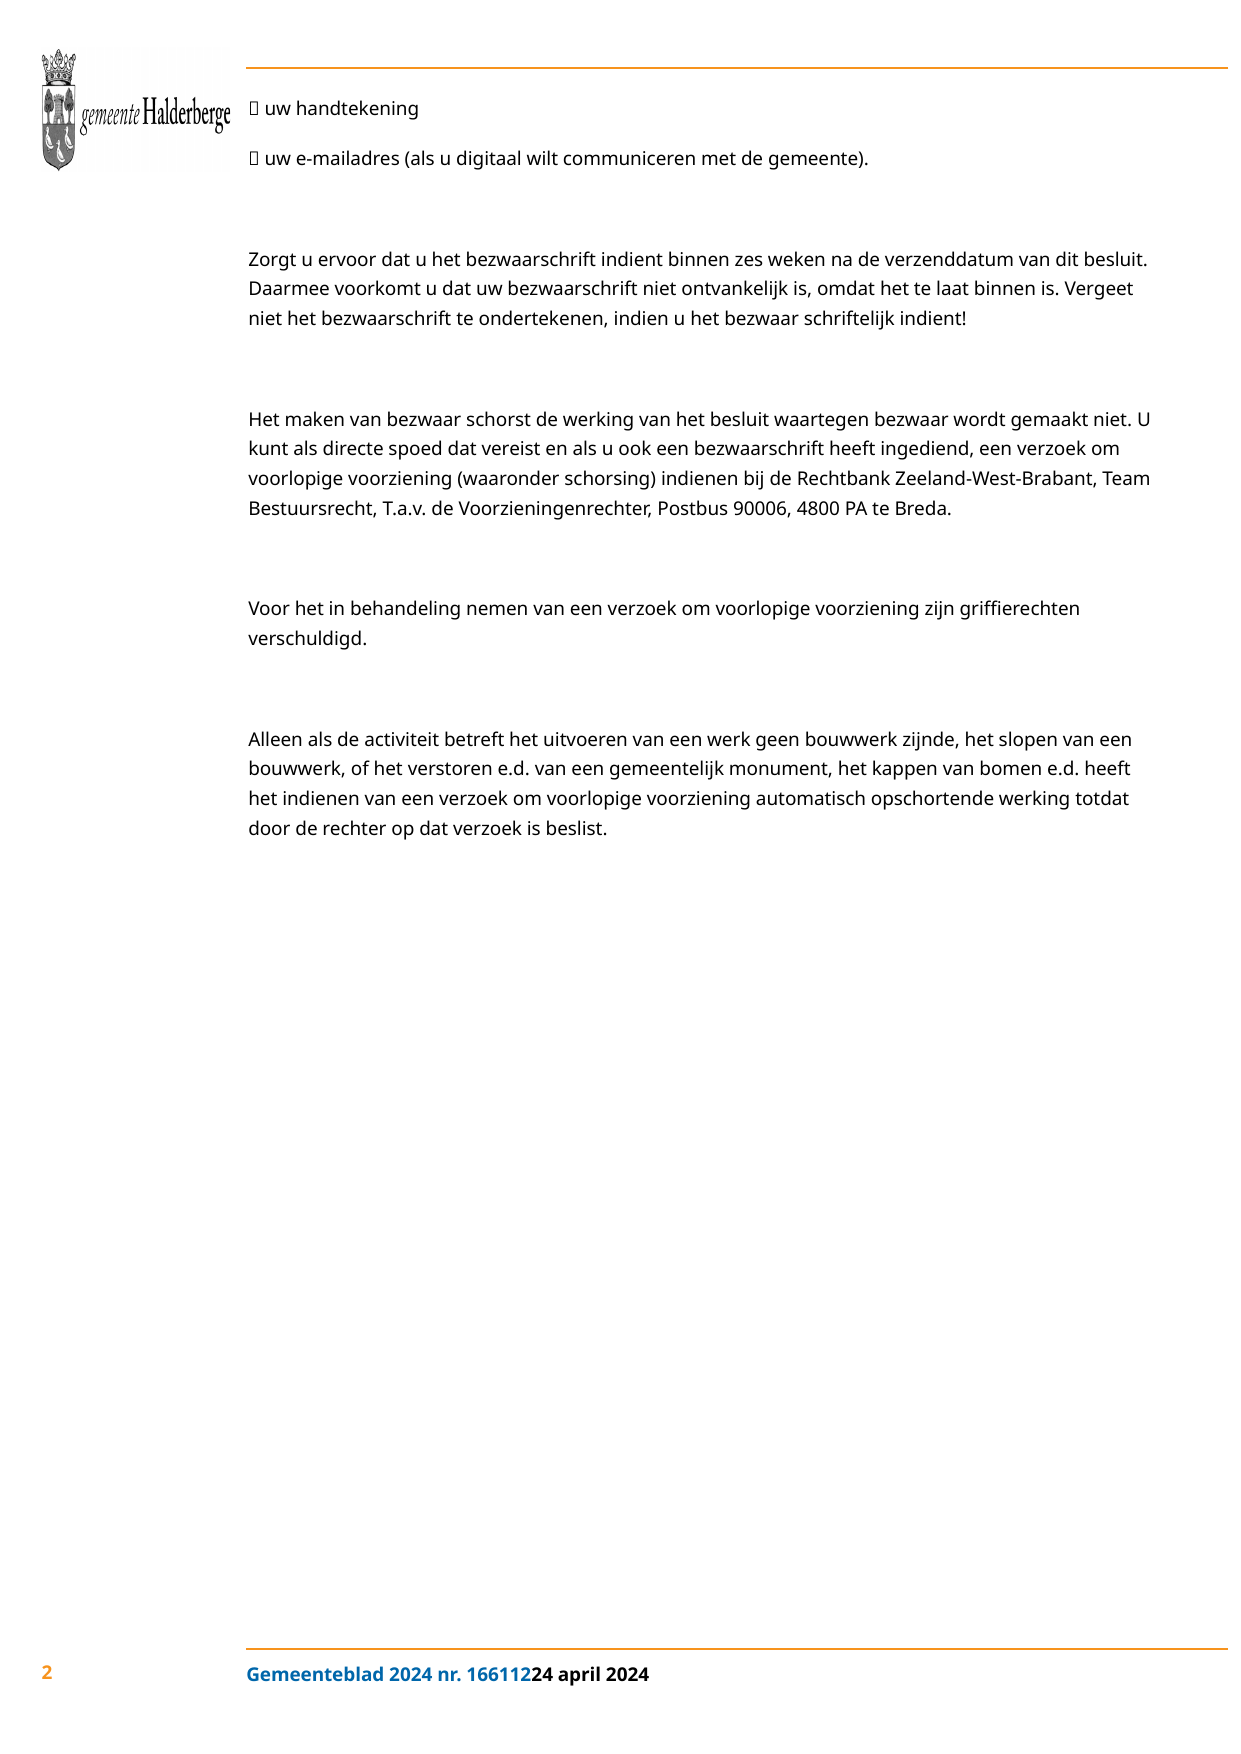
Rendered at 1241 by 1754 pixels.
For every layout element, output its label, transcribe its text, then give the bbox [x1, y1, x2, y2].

text Voor het in behandeling nemen van een verzoek om voorlopige voorziening zijn griffierechten verschuldigd. [248, 596, 1152, 651]
text  uw e-mailadres (als u digitaal wilt communiceren met de gemeente). [248, 145, 1152, 171]
picture [41, 47, 231, 172]
text Zorgt u ervoor dat u het bezwaarschrift indient binnen zes weken na de verzenddatum van dit besluit. Daarmee voorkomt u dat uw bezwaarschrift niet ontvankelijk is, omdat het te laat binnen is. Vergeet niet het bezwaarschrift te ondertekenen, indien u het bezwaar schriftelijk indient! [248, 246, 1152, 331]
text Alleen als de activiteit betreft het uitvoeren van een werk geen bouwwerk zijnde, het slopen van een bouwwerk, of het verstoren e.d. van een gemeentelijk monument, het kappen van bomen e.d. heeft het indienen van een verzoek om voorlopige voorziening automatisch opschortende werking totdat door de rechter op dat verzoek is beslist. [248, 726, 1152, 841]
text  uw handtekening [248, 95, 1152, 121]
text Het maken van bezwaar schorst de werking van het besluit waartegen bezwaar wordt gemaakt niet. U kunt als directe spoed dat vereist en als u ook een bezwaarschrift heeft ingediend, een verzoek om voorlopige voorziening (waaronder schorsing) indienen bij de Rechtbank Zeeland-West-Brabant, Team Bestuursrecht, T.a.v. de Voorzieningenrechter, Postbus 90006, 4800 PA te Breda. [248, 406, 1152, 521]
